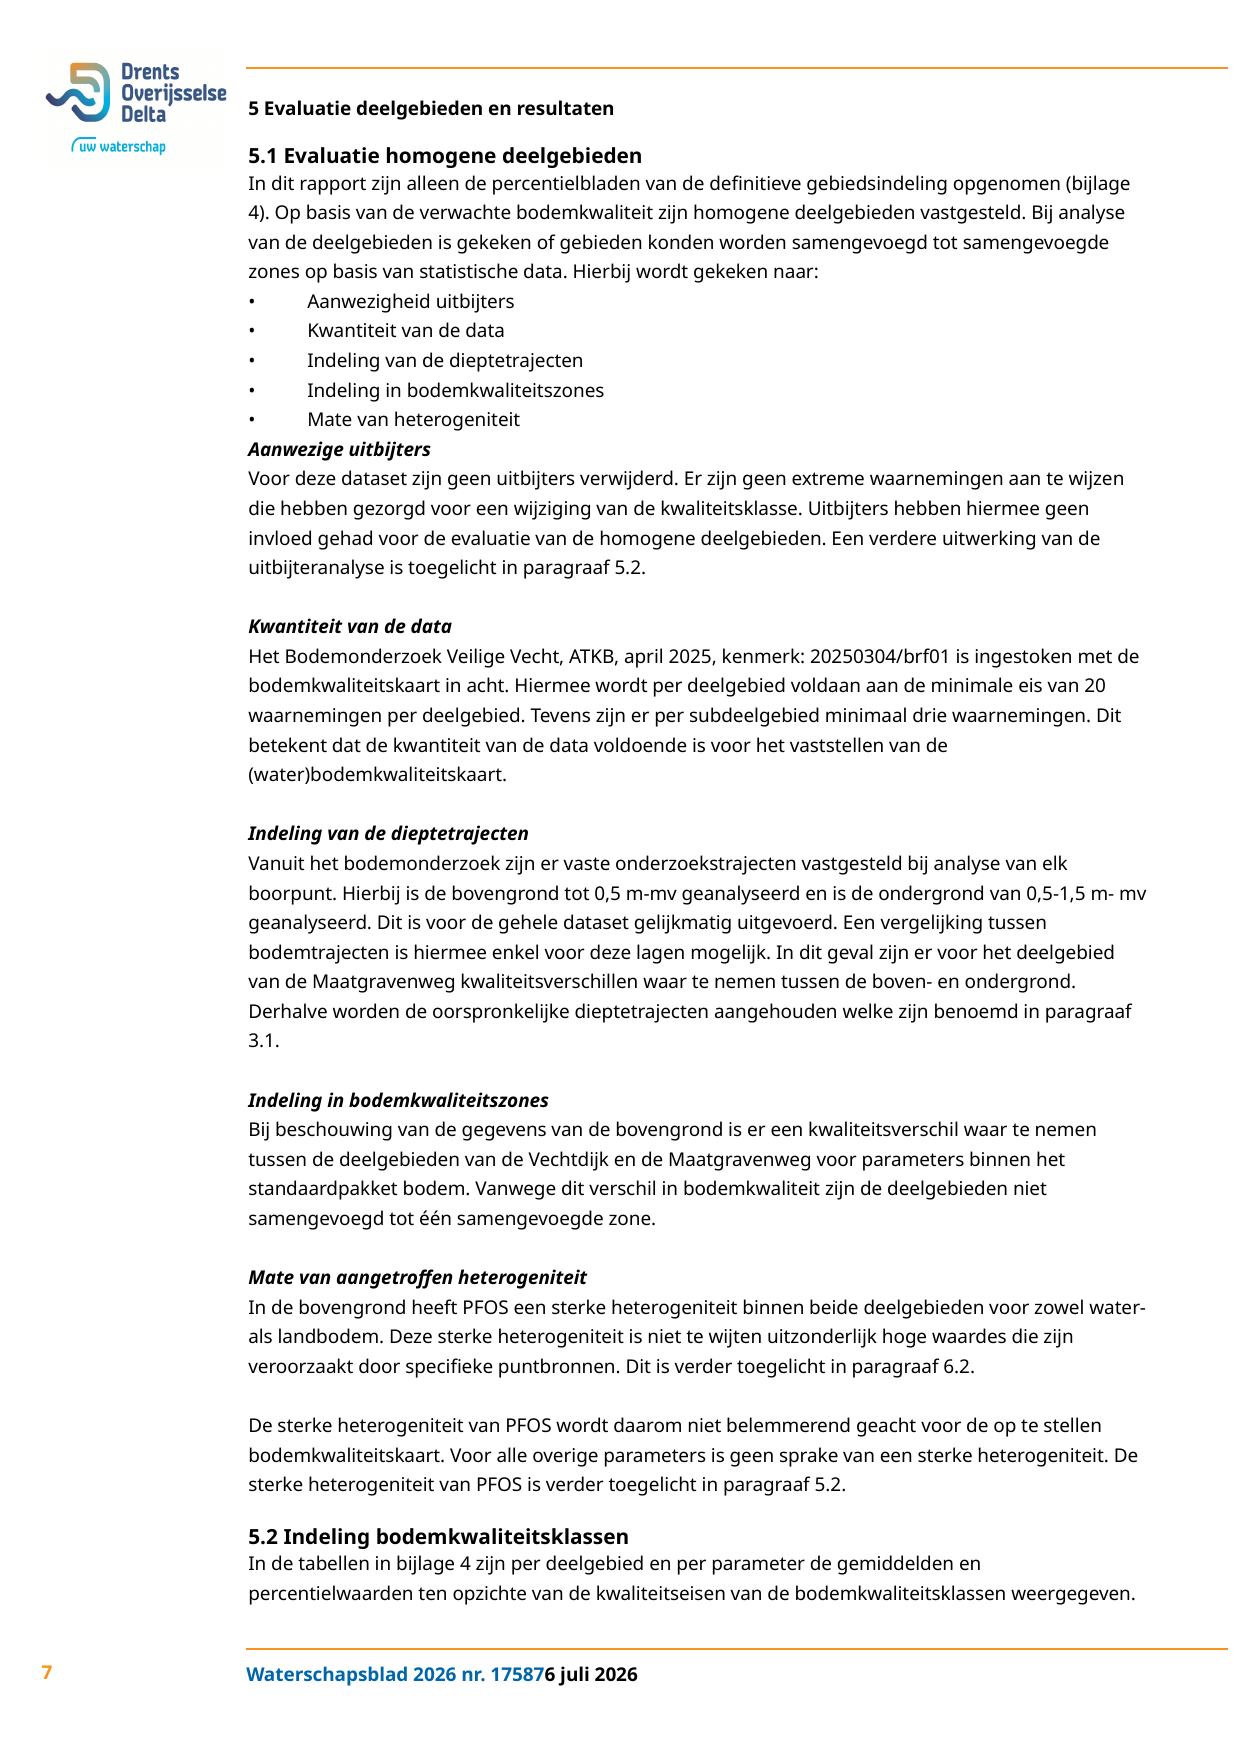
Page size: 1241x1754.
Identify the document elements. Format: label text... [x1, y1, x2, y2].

list Aanwezigheid uitbijters [248, 288, 1152, 314]
text In de bovengrond heeft PFOS een sterke heterogeniteit binnen beide deelgebieden voor zowel water- als landbodem. Deze sterke heterogeniteit is niet te wijten uitzonderlijk hoge waardes die zijn veroorzaakt door specifieke puntbronnen. Dit is verder toegelicht in paragraaf 6.2. [248, 1294, 1152, 1379]
text Mate van aangetroffen heterogeniteit [248, 1264, 1152, 1290]
text In de tabellen in bijlage 4 zijn per deelgebied en per parameter de gemiddelden en percentielwaarden ten opzichte van de kwaliteitseisen van de bodemkwaliteitsklassen weergegeven. [248, 1550, 1152, 1606]
text Kwantiteit van de data [248, 613, 1152, 639]
text In dit rapport zijn alleen de percentielbladen van de definitieve gebiedsindeling opgenomen (bijlage 4). Op basis van de verwachte bodemkwaliteit zijn homogene deelgebieden vastgesteld. Bij analyse van de deelgebieden is gekeken of gebieden konden worden samengevoegd tot samengevoegde zones op basis van statistische data. Hierbij wordt gekeken naar: [248, 170, 1152, 284]
text Vanuit het bodemonderzoek zijn er vaste onderzoekstrajecten vastgesteld bij analyse van elk boorpunt. Hierbij is de bovengrond tot 0,5 m-mv geanalyseerd en is de ondergrond van 0,5-1,5 m- mv geanalyseerd. Dit is voor de gehele dataset gelijkmatig uitgevoerd. Een vergelijking tussen bodemtrajecten is hiermee enkel voor deze lagen mogelijk. In dit geval zijn er voor het deelgebied van de Maatgravenweg kwaliteitsverschillen waar te nemen tussen de boven- en ondergrond. Derhalve worden de oorspronkelijke dieptetrajecten aangehouden welke zijn benoemd in paragraaf 3.1. [248, 850, 1152, 1053]
text Indeling van de dieptetrajecten [248, 821, 1152, 846]
text 5.2 Indeling bodemkwaliteitsklassen [248, 1522, 1152, 1550]
text 5 Evaluatie deelgebieden en resultaten [248, 95, 1152, 121]
text 5.1 Evaluatie homogene deelgebieden [248, 141, 1152, 170]
picture [41, 47, 231, 172]
text Aanwezige uitbijters [248, 436, 1152, 462]
list Indeling in bodemkwaliteitszones [248, 377, 1152, 403]
list Kwantiteit van de data [248, 318, 1152, 343]
text De sterke heterogeniteit van PFOS wordt daarom niet belemmerend geacht voor de op te stellen bodemkwaliteitskaart. Voor alle overige parameters is geen sprake van een sterke heterogeniteit. De sterke heterogeniteit van PFOS is verder toegelicht in paragraaf 5.2. [248, 1412, 1152, 1497]
text Bij beschouwing van de gegevens van de bovengrond is er een kwaliteitsverschil waar te nemen tussen de deelgebieden van de Vechtdijk en de Maatgravenweg voor parameters binnen het standaardpakket bodem. Vanwege dit verschil in bodemkwaliteit zijn de deelgebieden niet samengevoegd tot één samengevoegde zone. [248, 1116, 1152, 1231]
list Mate van heterogeniteit [248, 406, 1152, 432]
text Het Bodemonderzoek Veilige Vecht, ATKB, april 2025, kenmerk: 20250304/brf01 is ingestoken met de bodemkwaliteitskaart in acht. Hiermee wordt per deelgebied voldaan aan de minimale eis van 20 waarnemingen per deelgebied. Tevens zijn er per subdeelgebied minimaal drie waarnemingen. Dit betekent dat de kwantiteit van de data voldoende is voor het vaststellen van de (water)bodemkwaliteitskaart. [248, 643, 1152, 787]
text Indeling in bodemkwaliteitszones [248, 1087, 1152, 1113]
text Voor deze dataset zijn geen uitbijters verwijderd. Er zijn geen extreme waarnemingen aan te wijzen die hebben gezorgd voor een wijziging van de kwaliteitsklasse. Uitbijters hebben hiermee geen invloed gehad voor de evaluatie van de homogene deelgebieden. Een verdere uitwerking van de uitbijteranalyse is toegelicht in paragraaf 5.2. [248, 466, 1152, 580]
list Indeling van de dieptetrajecten [248, 347, 1152, 373]
